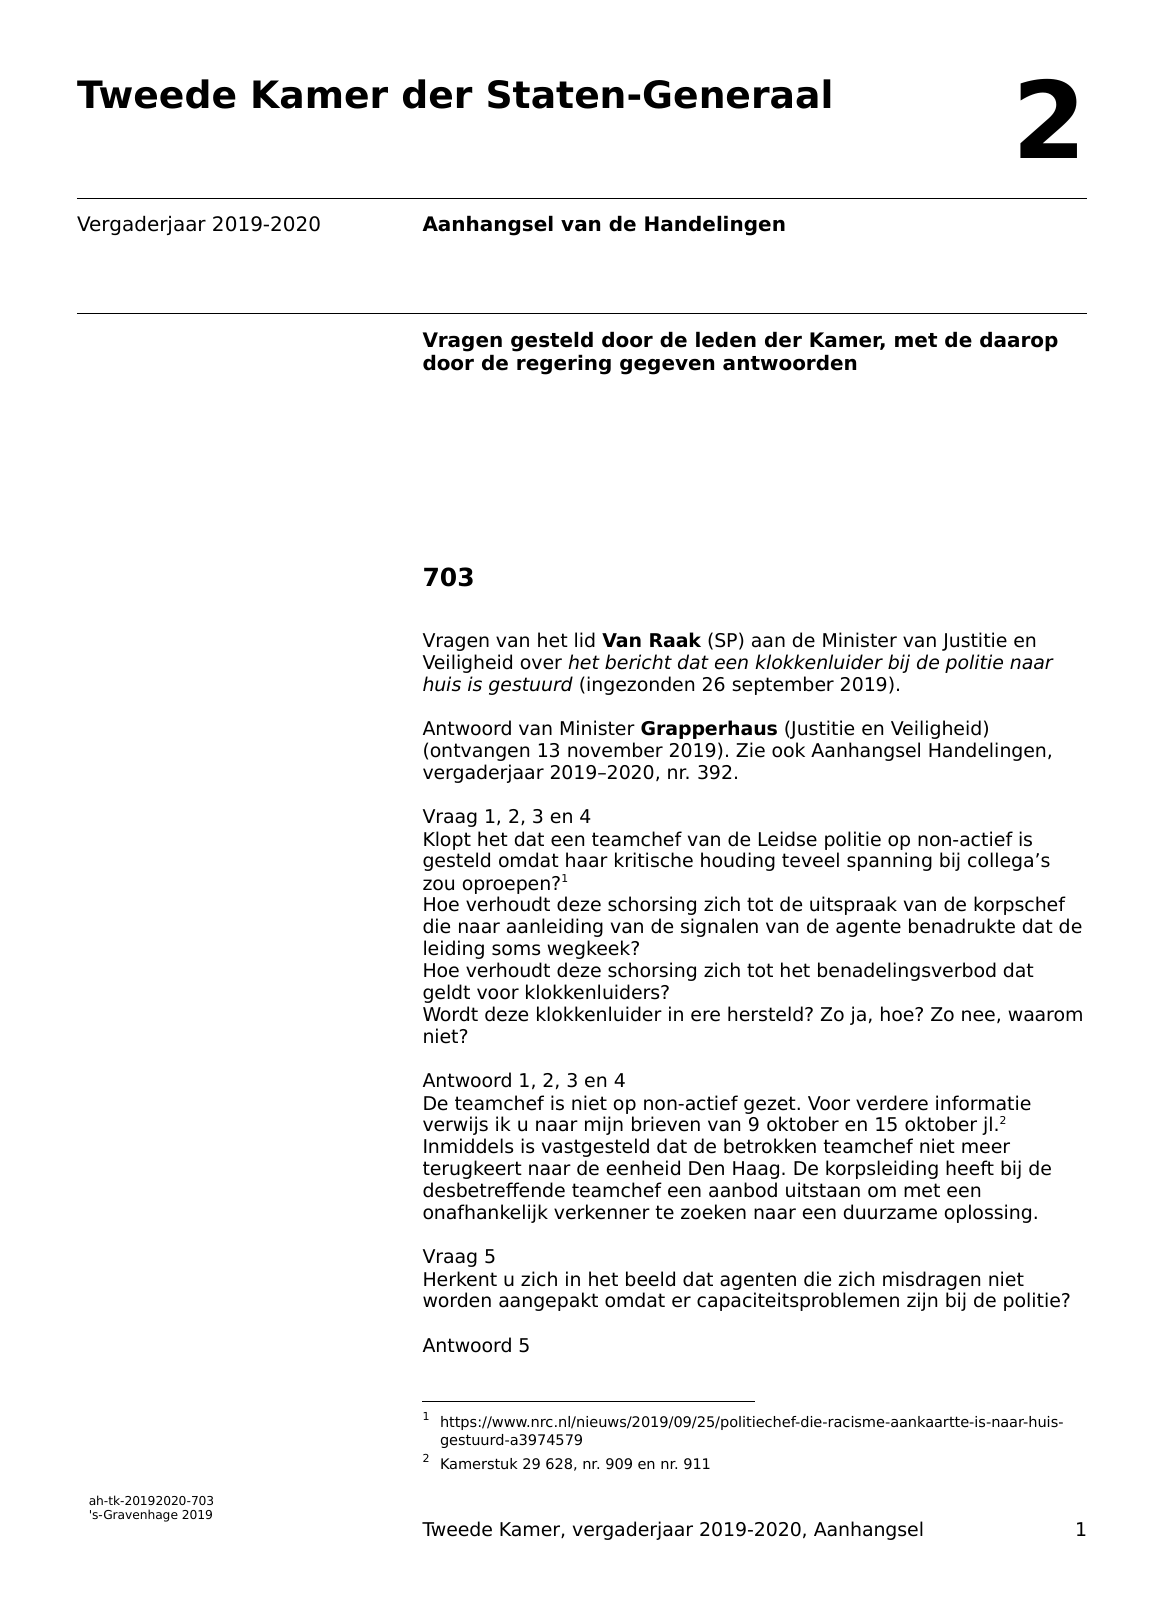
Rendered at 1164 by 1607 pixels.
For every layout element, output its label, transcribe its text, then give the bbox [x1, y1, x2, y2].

text Vragen van het lid Van Raak (SP) aan de Minister van Justitie en Veiligheid over het bericht dat een klokkenluider bij de politie naar huis is gestuurd (ingezonden 26 september 2019). [422, 630, 1087, 696]
text Wordt deze klokkenluider in ere hersteld? Zo ja, hoe? Zo nee, waarom niet? [422, 1004, 1087, 1048]
table_cell Vragen gesteld door de leden der Kamer, met de daarop door de regering gegeven antwoorden [422, 314, 1087, 375]
table_header Tweede Kamer der Staten-Generaal [77, 59, 886, 198]
text Antwoord 5 [422, 1334, 1087, 1357]
text Klopt het dat een teamchef van de Leidse politie op non-actief is gesteld omdat haar kritische houding teveel spanning bij collega’s zou oproepen? [422, 828, 1087, 894]
text 's-Gravenhage 2019 [88, 1508, 323, 1522]
table_cell Vergaderjaar 2019-2020 [77, 199, 422, 313]
text Kamerstuk 29 628, nr. 909 en nr. 911 [422, 1452, 1087, 1474]
text https://www.nrc.nl/nieuws/2019/09/25/politiechef-die-racisme-aankaartte-is-naar-huis-gestuurd-a3974579 [422, 1410, 1087, 1449]
table_cell Aanhangsel van de Handelingen [422, 199, 1087, 313]
text Vraag 5 [422, 1246, 1087, 1268]
text Hoe verhoudt deze schorsing zich tot het benadelingsverbod dat geldt voor klokkenluiders? [422, 960, 1087, 1004]
text Herkent u zich in het beeld dat agenten die zich misdragen niet worden aangepakt omdat er capaciteitsproblemen zijn bij de politie? [422, 1268, 1087, 1312]
text Antwoord van Minister Grapperhaus (Justitie en Veiligheid) (ontvangen 13 november 2019). Zie ook Aanhangsel Handelingen, vergaderjaar 2019–2020, nr. 392. [422, 718, 1087, 784]
table_header 2 [886, 59, 1087, 198]
table_cell [77, 314, 422, 375]
text Antwoord 1, 2, 3 en 4 [422, 1070, 1087, 1092]
text 703 [422, 563, 1087, 592]
text Hoe verhoudt deze schorsing zich tot de uitspraak van de korpschef die naar aanleiding van de signalen van de agente benadrukte dat de leiding soms wegkeek? [422, 894, 1087, 960]
text De teamchef is niet op non-actief gezet. Voor verdere informatie verwijs ik u naar mijn brieven van 9 oktober en 15 oktober jl. Inmiddels is vastgesteld dat de betrokken teamchef niet meer terugkeert naar de eenheid Den Haag. De korpsleiding heeft bij de desbetreffende teamchef een aanbod uitstaan om met een onafhankelijk verkenner te zoeken naar een duurzame oplossing. [422, 1092, 1087, 1224]
text ah-tk-20192020-703 [88, 1494, 323, 1508]
text Vraag 1, 2, 3 en 4 [422, 806, 1087, 828]
